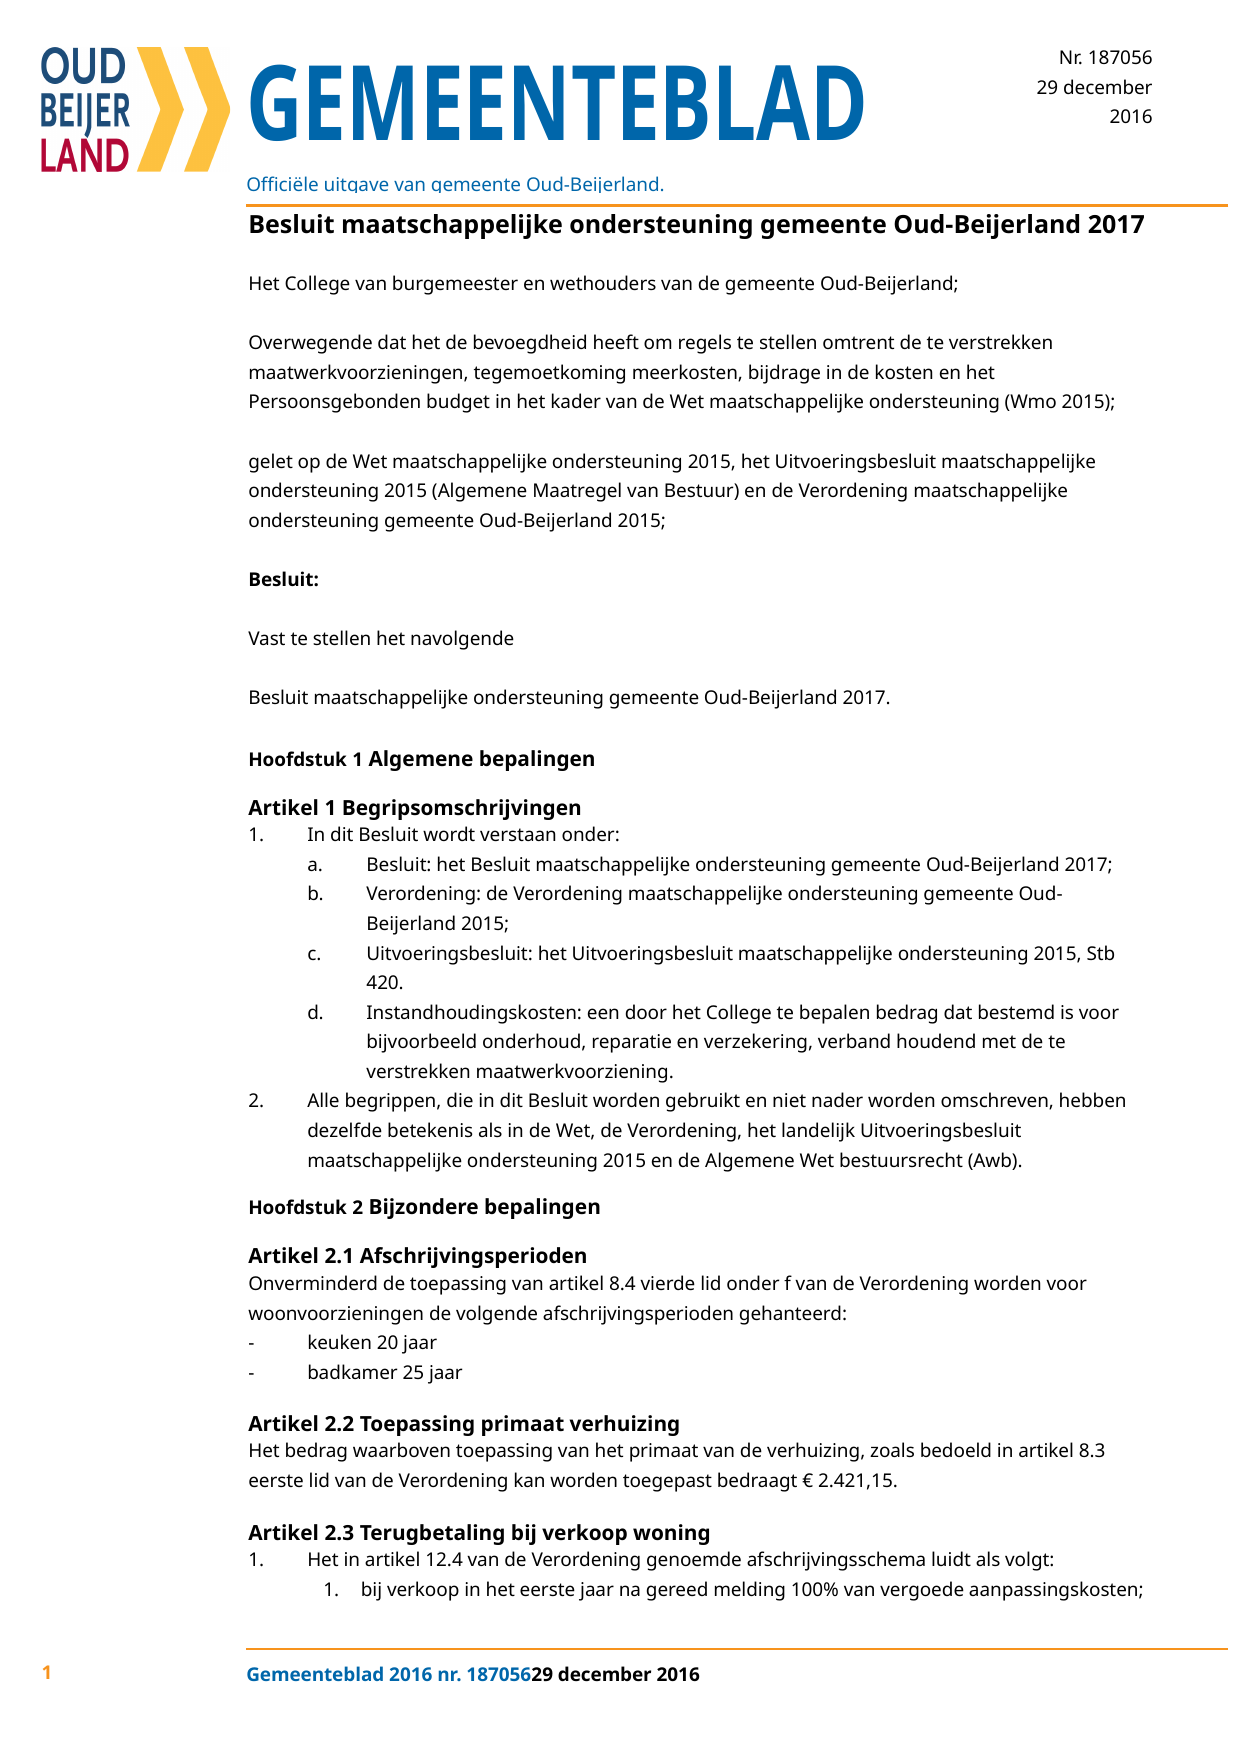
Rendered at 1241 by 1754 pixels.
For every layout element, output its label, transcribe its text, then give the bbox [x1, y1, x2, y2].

list Het in artikel 12.4 van de Verordening genoemde afschrijvingsschema luidt als volgt: [248, 1546, 1152, 1572]
text Hoofdstuk 1 Algemene bepalingen [248, 744, 1152, 772]
text Besluit: [248, 566, 1152, 592]
text Onverminderd de toepassing van artikel 8.4 vierde lid onder f van de Verordening worden voor woonvoorzieningen de volgende afschrijvingsperioden gehanteerd: [248, 1270, 1152, 1325]
picture [41, 47, 231, 172]
text Overwegende dat het de bevoegdheid heeft om regels te stellen omtrent de te verstrekken maatwerkvoorzieningen, tegemoetkoming meerkosten, bijdrage in de kosten en het Persoonsgebonden budget in het kader van de Wet maatschappelijke ondersteuning (Wmo 2015); [248, 329, 1152, 414]
text Het bedrag waarboven toepassing van het primaat van de verhuizing, zoals bedoeld in artikel 8.3 eerste lid van de Verordening kan worden toegepast bedraagt € 2.421,15. [248, 1438, 1152, 1493]
list badkamer 25 jaar [248, 1359, 1152, 1384]
text Artikel 2.1 Afschrijvingsperioden [248, 1242, 1152, 1270]
text gelet op de Wet maatschappelijke ondersteuning 2015, het Uitvoeringsbesluit maatschappelijke ondersteuning 2015 (Algemene Maatregel van Bestuur) en de Verordening maatschappelijke ondersteuning gemeente Oud-Beijerland 2015; [248, 448, 1152, 533]
text Besluit maatschappelijke ondersteuning gemeente Oud-Beijerland 2017. [248, 684, 1152, 710]
list Alle begrippen, die in dit Besluit worden gebruikt en niet nader worden omschreven, hebben dezelfde betekenis als in de Wet, de Verordening, het landelijk Uitvoeringsbesluit maatschappelijke ondersteuning 2015 en de Algemene Wet bestuursrecht (Awb). [248, 1088, 1152, 1172]
list Verordening: de Verordening maatschappelijke ondersteuning gemeente Oud-Beijerland 2015; [307, 881, 1152, 936]
list In dit Besluit wordt verstaan onder: [248, 821, 1152, 847]
text Artikel 2.3 Terugbetaling bij verkoop woning [248, 1518, 1152, 1546]
text Vast te stellen het navolgende [248, 625, 1152, 651]
list keuken 20 jaar [248, 1329, 1152, 1355]
list Uitvoeringsbesluit: het Uitvoeringsbesluit maatschappelijke ondersteuning 2015, Stb 420. [307, 940, 1152, 995]
list bij verkoop in het eerste jaar na gereed melding 100% van vergoede aanpassingskosten; [323, 1576, 1152, 1601]
text Artikel 2.2 Toepassing primaat verhuizing [248, 1409, 1152, 1438]
text Hoofdstuk 2 Bijzondere bepalingen [248, 1192, 1152, 1221]
text Artikel 1 Begripsomschrijvingen [248, 793, 1152, 821]
text Het College van burgemeester en wethouders van de gemeente Oud-Beijerland; [248, 270, 1152, 296]
list Besluit: het Besluit maatschappelijke ondersteuning gemeente Oud-Beijerland 2017; [307, 851, 1152, 877]
list Instandhoudingskosten: een door het College te bepalen bedrag dat bestemd is voor bijvoorbeeld onderhoud, reparatie en verzekering, verband houdend met de te verstrekken maatwerkvoorziening. [307, 999, 1152, 1084]
text Besluit maatschappelijke ondersteuning gemeente Oud-Beijerland 2017 [248, 207, 1152, 241]
